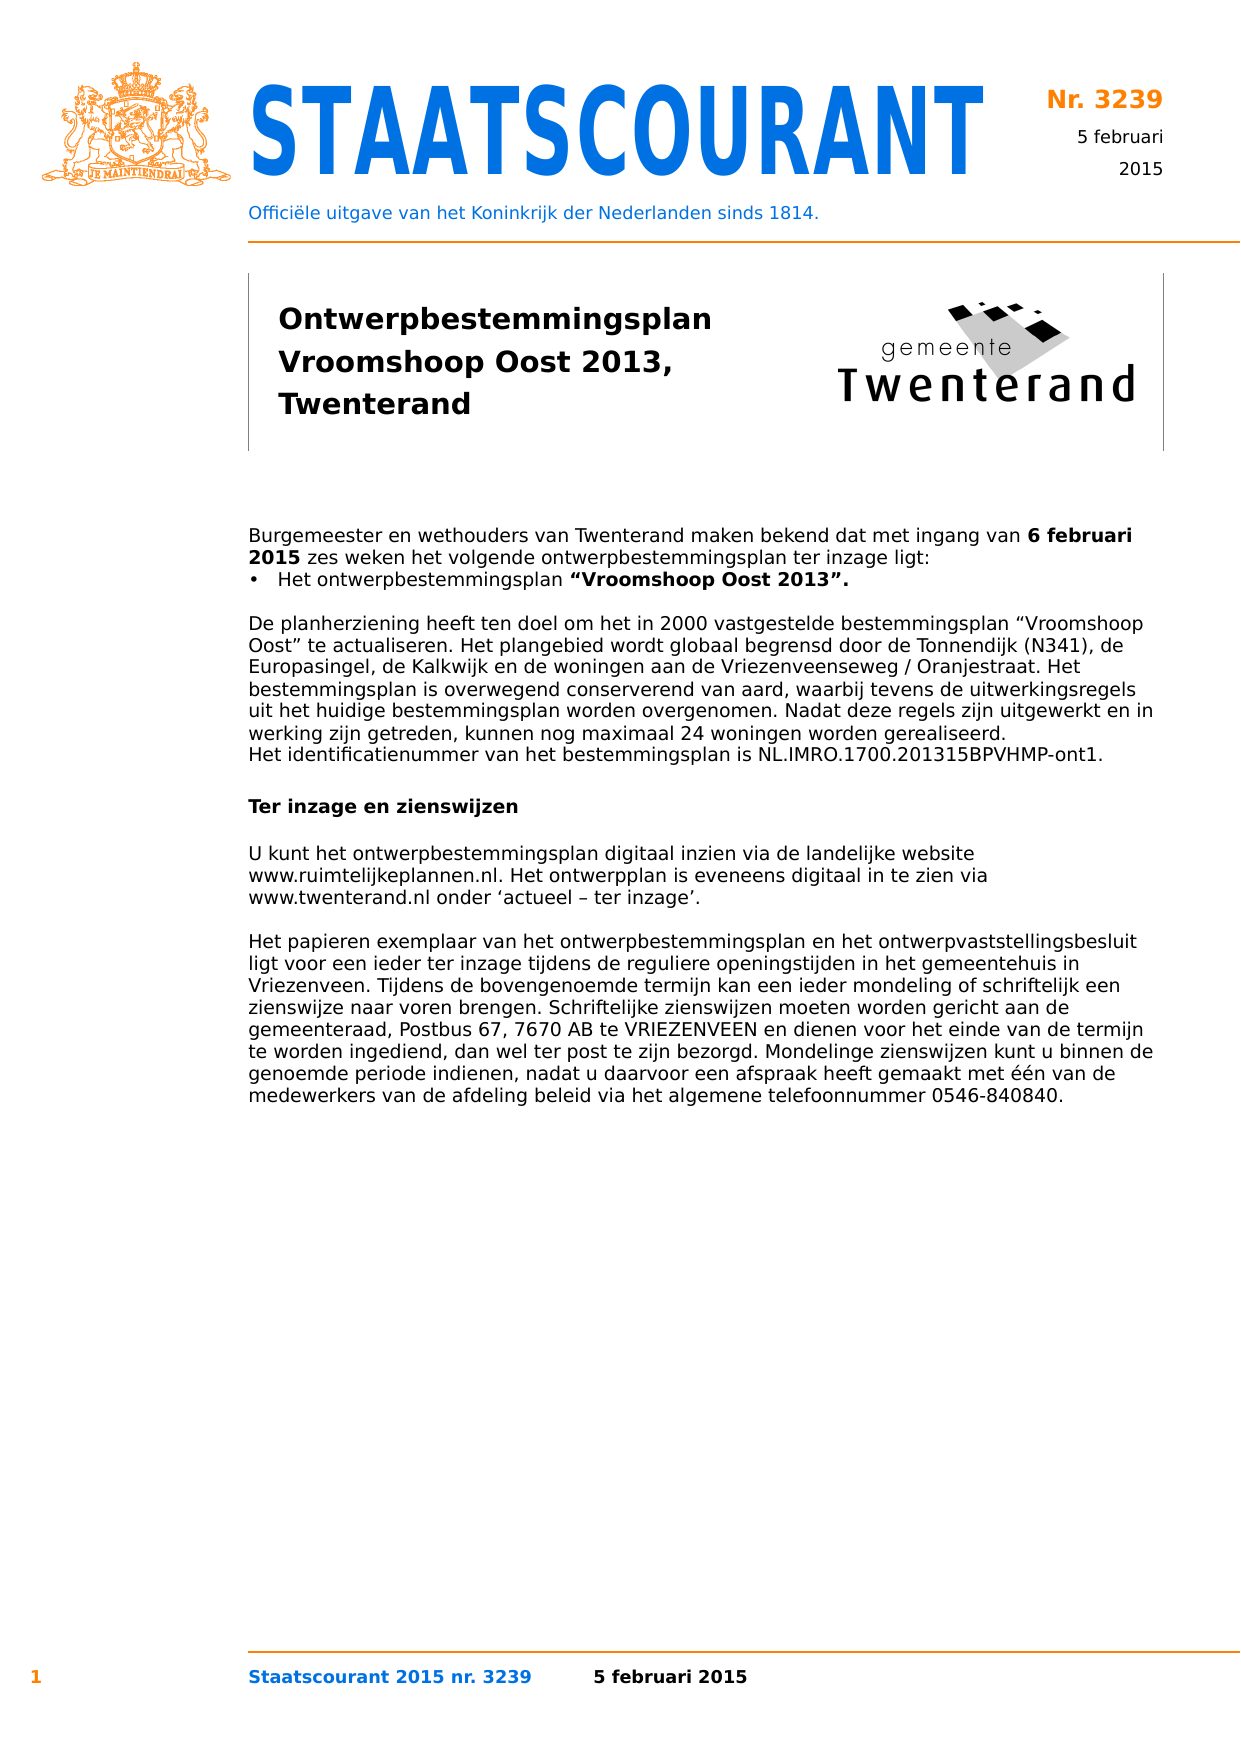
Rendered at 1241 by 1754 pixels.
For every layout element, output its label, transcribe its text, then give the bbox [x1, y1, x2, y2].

text De planherziening heeft ten doel om het in 2000 vastgestelde bestemmingsplan “Vroomshoop Oost” te actualiseren. Het plangebied wordt globaal begrensd door de Tonnendijk (N341), de Europasingel, de Kalkwijk en de woningen aan de Vriezenveenseweg / Oranjestraat. Het bestemmingsplan is overwegend conserverend van aard, waarbij tevens de uitwerkingsregels uit het huidige bestemmingsplan worden overgenomen. Nadat deze regels zijn uitgewerkt en in werking zijn getreden, kunnen nog maximaal 24 woningen worden gerealiseerd. [248, 612, 1163, 744]
table_header [25, 62, 248, 241]
text Het papieren exemplaar van het ontwerpbestemmingsplan en het ontwerpvaststellingsbesluit ligt voor een ieder ter inzage tijdens de reguliere openingstijden in het gemeentehuis in Vriezenveen. Tijdens de bovengenoemde termijn kan een ieder mondeling of schriftelijk een zienswijze naar voren brengen. Schriftelijke zienswijzen moeten worden gericht aan de gemeenteraad, Postbus 67, 7670 AB te VRIEZENVEEN en dienen voor het einde van de termijn te worden ingediend, dan wel ter post te zijn bezorgd. Mondelinge zienswijzen kunt u binnen de genoemde periode indienen, nadat u daarvoor een afspraak heeft gemaakt met één van de medewerkers van de afdeling beleid via het algemene telefoonnummer 0546-840840. [248, 931, 1163, 1107]
table_cell 2015 [998, 153, 1240, 203]
picture [838, 302, 1134, 403]
text Het identificatienummer van het bestemmingsplan is NL.IMRO.1700.201315BPVHMP-ont1. [248, 744, 1163, 766]
picture [41, 62, 231, 186]
text • Het ontwerpbestemmingsplan “Vroomshoop Oost 2013”. [248, 569, 1163, 591]
text U kunt het ontwerpbestemmingsplan digitaal inzien via de landelijke website www.ruimtelijkeplannen.nl. Het ontwerpplan is eveneens digitaal in te zien via www.twenterand.nl onder ‘actueel – ter inzage’. [248, 843, 1163, 909]
table_header Nr. 3239 [998, 62, 1240, 121]
table_header STAATSCOURANT [248, 62, 998, 203]
subtitle Ontwerpbestemmingsplan Vroomshoop Oost 2013, Twenterand [249, 273, 1163, 451]
table_cell 5 februari [998, 121, 1240, 153]
text Burgemeester en wethouders van Twenterand maken bekend dat met ingang van 6 februari 2015 zes weken het volgende ontwerpbestemmingsplan ter inzage ligt: [248, 525, 1163, 569]
subtitle Ter inzage en zienswijzen [248, 796, 1163, 818]
table_cell Officiële uitgave van het Koninkrijk der Nederlanden sinds 1814. [248, 203, 1240, 241]
